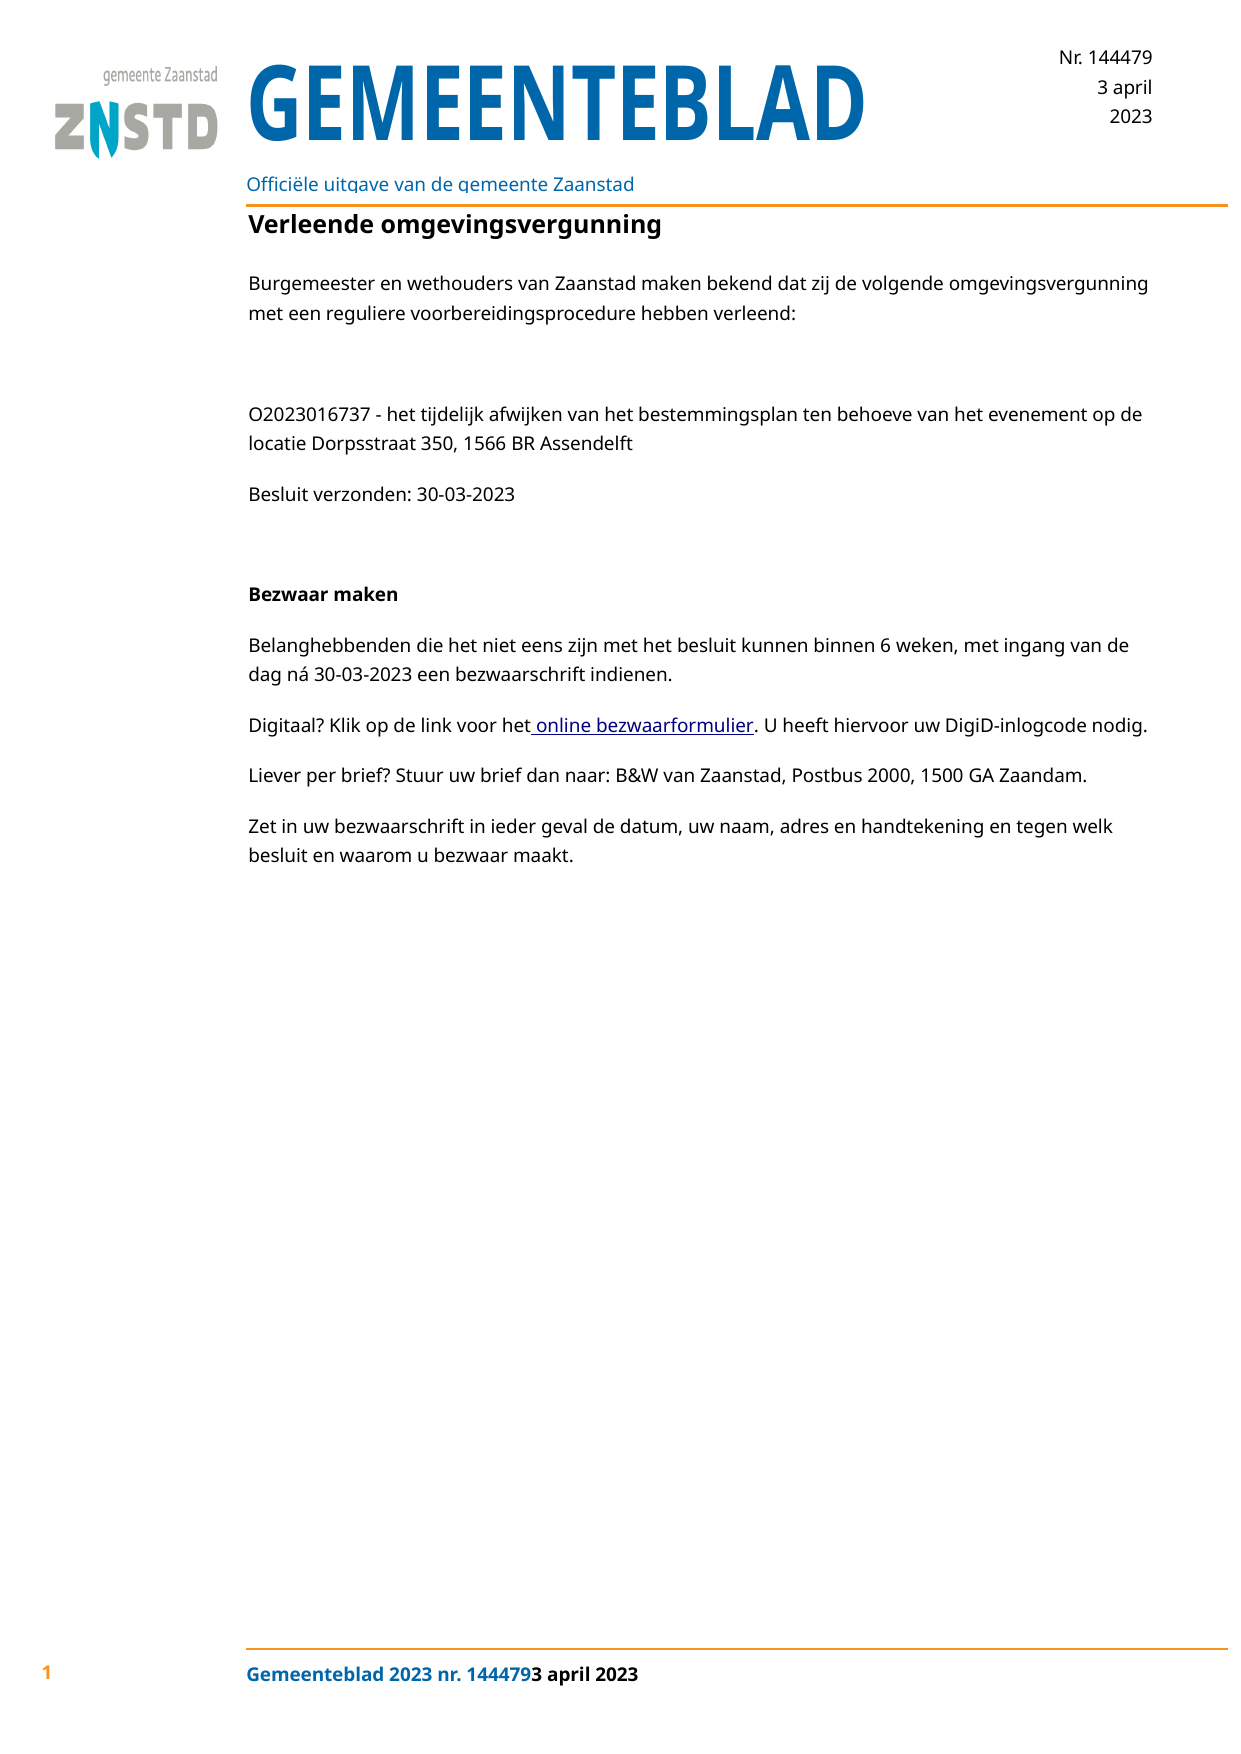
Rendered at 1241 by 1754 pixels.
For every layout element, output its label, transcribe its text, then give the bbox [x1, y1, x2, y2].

text Verleende omgevingsvergunning [248, 207, 1152, 241]
text Burgemeester en wethouders van Zaanstad maken bekend dat zij de volgende omgevingsvergunning met een reguliere voorbereidingsprocedure hebben verleend: [248, 270, 1152, 326]
text Zet in uw bezwaarschrift in ieder geval de datum, uw naam, adres en handtekening en tegen welk besluit en waarom u bezwaar maakt. [248, 813, 1152, 868]
text Liever per brief? Stuur uw brief dan naar: B&W van Zaanstad, Postbus 2000, 1500 GA Zaandam. [248, 762, 1152, 788]
text O2023016737 - het tijdelijk afwijken van het bestemmingsplan ten behoeve van het evenement op de locatie Dorpsstraat 350, 1566 BR Assendelft [248, 401, 1152, 456]
picture [41, 47, 231, 172]
text Besluit verzonden: 30-03-2023 [248, 481, 1152, 506]
text Bezwaar maken [248, 582, 1152, 607]
text Digitaal? Klik op de link voor het online bezwaarformulier. U heeft hiervoor uw DigiD-inlogcode nodig. [248, 712, 1152, 738]
text Belanghebbenden die het niet eens zijn met het besluit kunnen binnen 6 weken, met ingang van de dag ná 30-03-2023 een bezwaarschrift indienen. [248, 632, 1152, 687]
